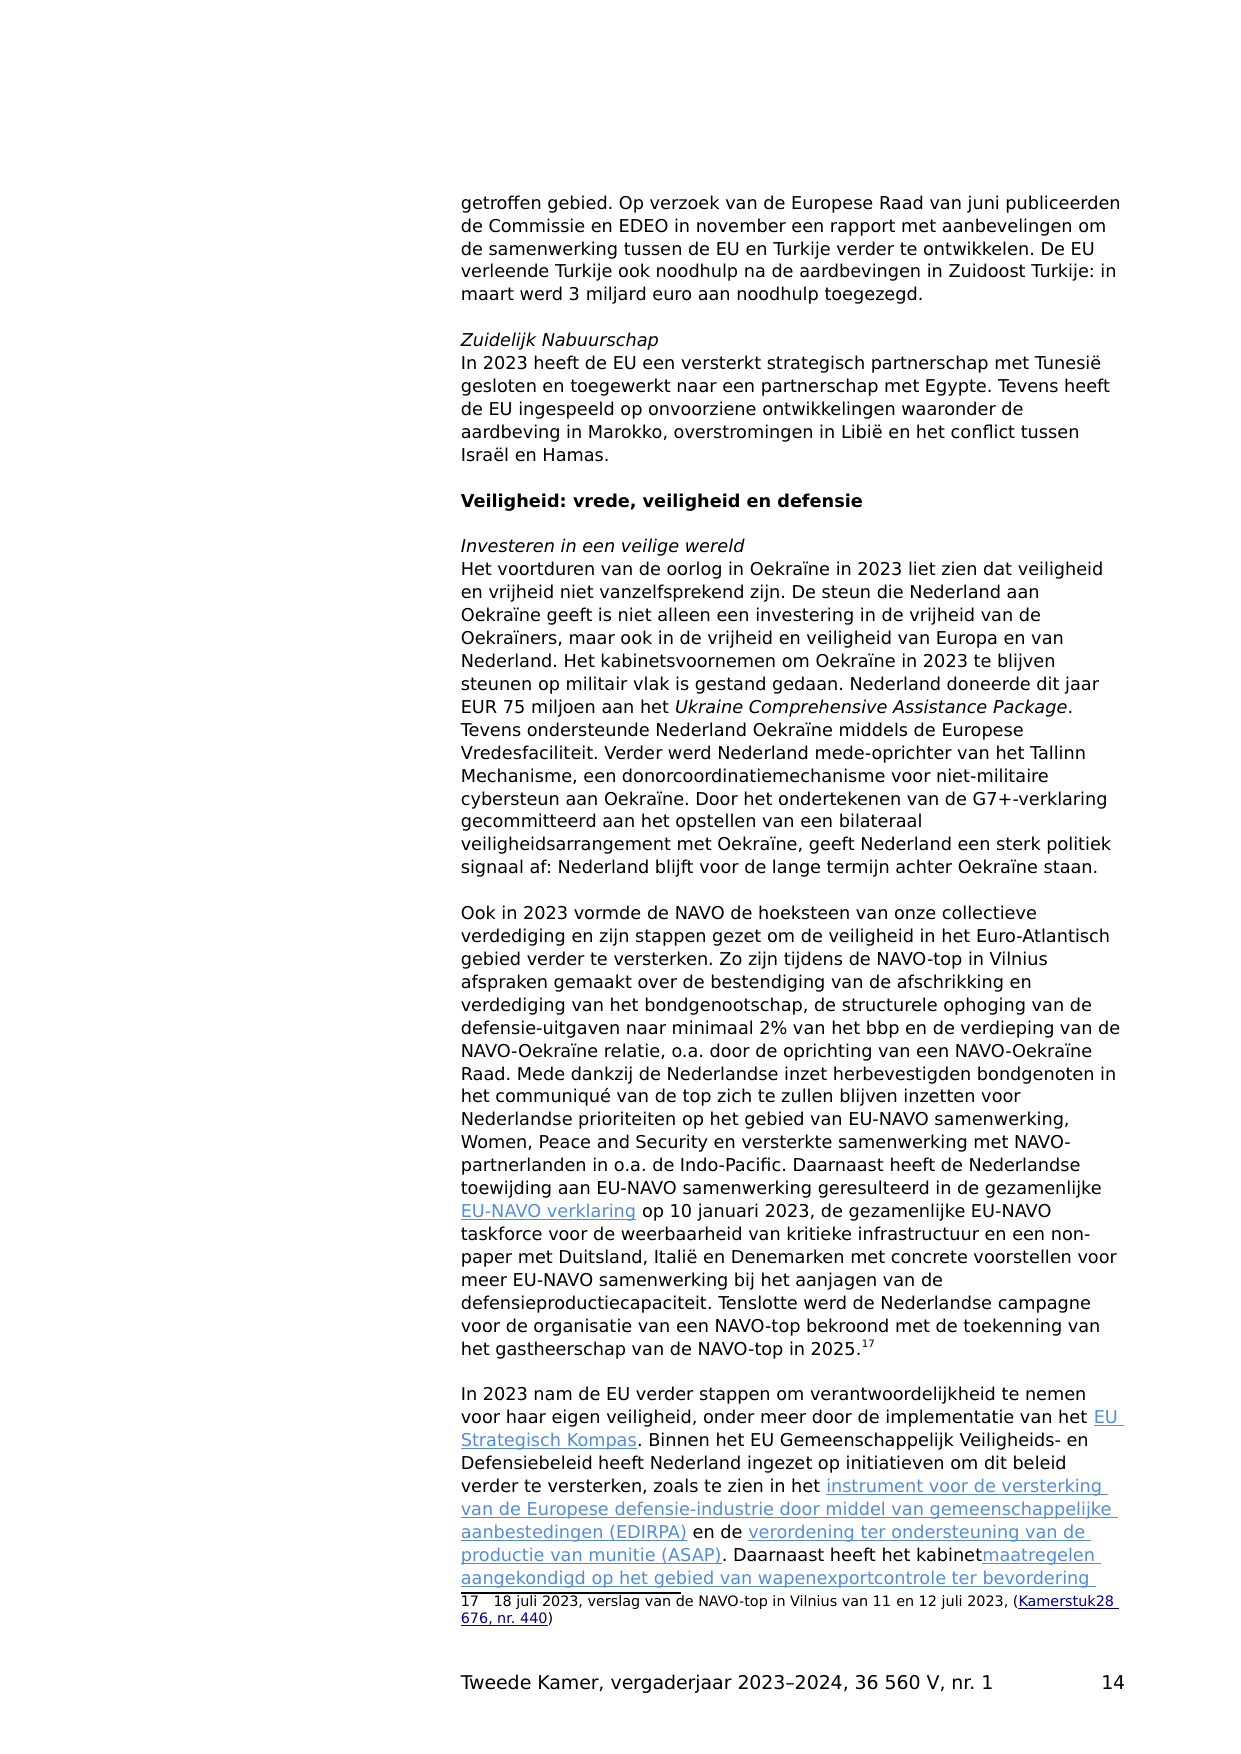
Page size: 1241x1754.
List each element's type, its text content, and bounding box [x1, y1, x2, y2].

text Veiligheid: vrede, veiligheid en defensie [461, 489, 1125, 512]
text In 2023 nam de EU verder stappen om verantwoordelijkheid te nemen voor haar eigen veiligheid, onder meer door de implementatie van het EU Strategisch Kompas. Binnen het EU Gemeenschappelijk Veiligheids- en Defensiebeleid heeft Nederland ingezet op initiatieven om dit beleid verder te versterken, zoals te zien in het instrument voor de versterking van de Europese defensie-industrie door middel van gemeenschappelijke aanbestedingen (EDIRPA) en de verordening ter ondersteuning van de productie van munitie (ASAP). Daarnaast heeft het kabinetmaatregelen aangekondigd op het gebied van wapenexportcontrole ter bevordering [461, 1382, 1125, 1589]
text Zuidelijk Nabuurschap In 2023 heeft de EU een versterkt strategisch partnerschap met Tunesië gesloten en toegewerkt naar een partnerschap met Egypte. Tevens heeft de EU ingespeeld op onvoorziene ontwikkelingen waaronder de aardbeving in Marokko, overstromingen in Libië en het conflict tussen Israël en Hamas. [461, 328, 1125, 466]
text getroffen gebied. Op verzoek van de Europese Raad van juni publiceerden de Commissie en EDEO in november een rapport met aanbevelingen om de samenwerking tussen de EU en Turkĳe verder te ontwikkelen. De EU verleende Turkije ook noodhulp na de aardbevingen in Zuidoost Turkije: in maart werd 3 miljard euro aan noodhulp toegezegd. [461, 191, 1125, 305]
text __18 juli 2023, verslag van de NAVO-top in Vilnius van 11 en 12 juli 2023, (Kamerstuk28 676, nr. 440) [461, 1593, 1125, 1627]
text Investeren in een veilige wereld Het voortduren van de oorlog in Oekraïne in 2023 liet zien dat veiligheid en vrijheid niet vanzelfsprekend zijn. De steun die Nederland aan Oekraïne geeft is niet alleen een investering in de vrijheid van de Oekraïners, maar ook in de vrijheid en veiligheid van Europa en van Nederland. Het kabinetsvoornemen om Oekraïne in 2023 te blijven steunen op militair vlak is gestand gedaan. Nederland doneerde dit jaar EUR 75 miljoen aan het Ukraine Comprehensive Assistance Package. Tevens ondersteunde Nederland Oekraïne middels de Europese Vredesfaciliteit. Verder werd Nederland mede-oprichter van het Tallinn Mechanisme, een donorcoordinatiemechanisme voor niet-militaire cybersteun aan Oekraïne. Door het ondertekenen van de G7+-verklaring gecommitteerd aan het opstellen van een bilateraal veiligheidsarrangement met Oekraïne, geeft Nederland een sterk politiek signaal af: Nederland blijft voor de lange termijn achter Oekraïne staan. [461, 534, 1125, 878]
text Ook in 2023 vormde de NAVO de hoeksteen van onze collectieve verdediging en zijn stappen gezet om de veiligheid in het Euro-Atlantisch gebied verder te versterken. Zo zijn tijdens de NAVO-top in Vilnius afspraken gemaakt over de bestendiging van de afschrikking en verdediging van het bondgenootschap, de structurele ophoging van de defensie-uitgaven naar minimaal 2% van het bbp en de verdieping van de NAVO-Oekraïne relatie, o.a. door de oprichting van een NAVO-Oekraïne Raad. Mede dankzij de Nederlandse inzet herbevestigden bondgenoten in het communiqué van de top zich te zullen blijven inzetten voor Nederlandse prioriteiten op het gebied van EU-NAVO samenwerking, Women, Peace and Security en versterkte samenwerking met NAVO-partnerlanden in o.a. de Indo-Pacific. Daarnaast heeft de Nederlandse toewijding aan EU-NAVO samenwerking geresulteerd in de gezamenlijke EU-NAVO verklaring op 10 januari 2023, de gezamenlijke EU-NAVO taskforce voor de weerbaarheid van kritieke infrastructuur en een non-paper met Duitsland, Italië en Denemarken met concrete voorstellen voor meer EU-NAVO samenwerking bij het aanjagen van de defensieproductiecapaciteit. Tenslotte werd de Nederlandse campagne voor de organisatie van een NAVO-top bekroond met de toekenning van het gastheerschap van de NAVO-top in 2025. [461, 901, 1125, 1359]
